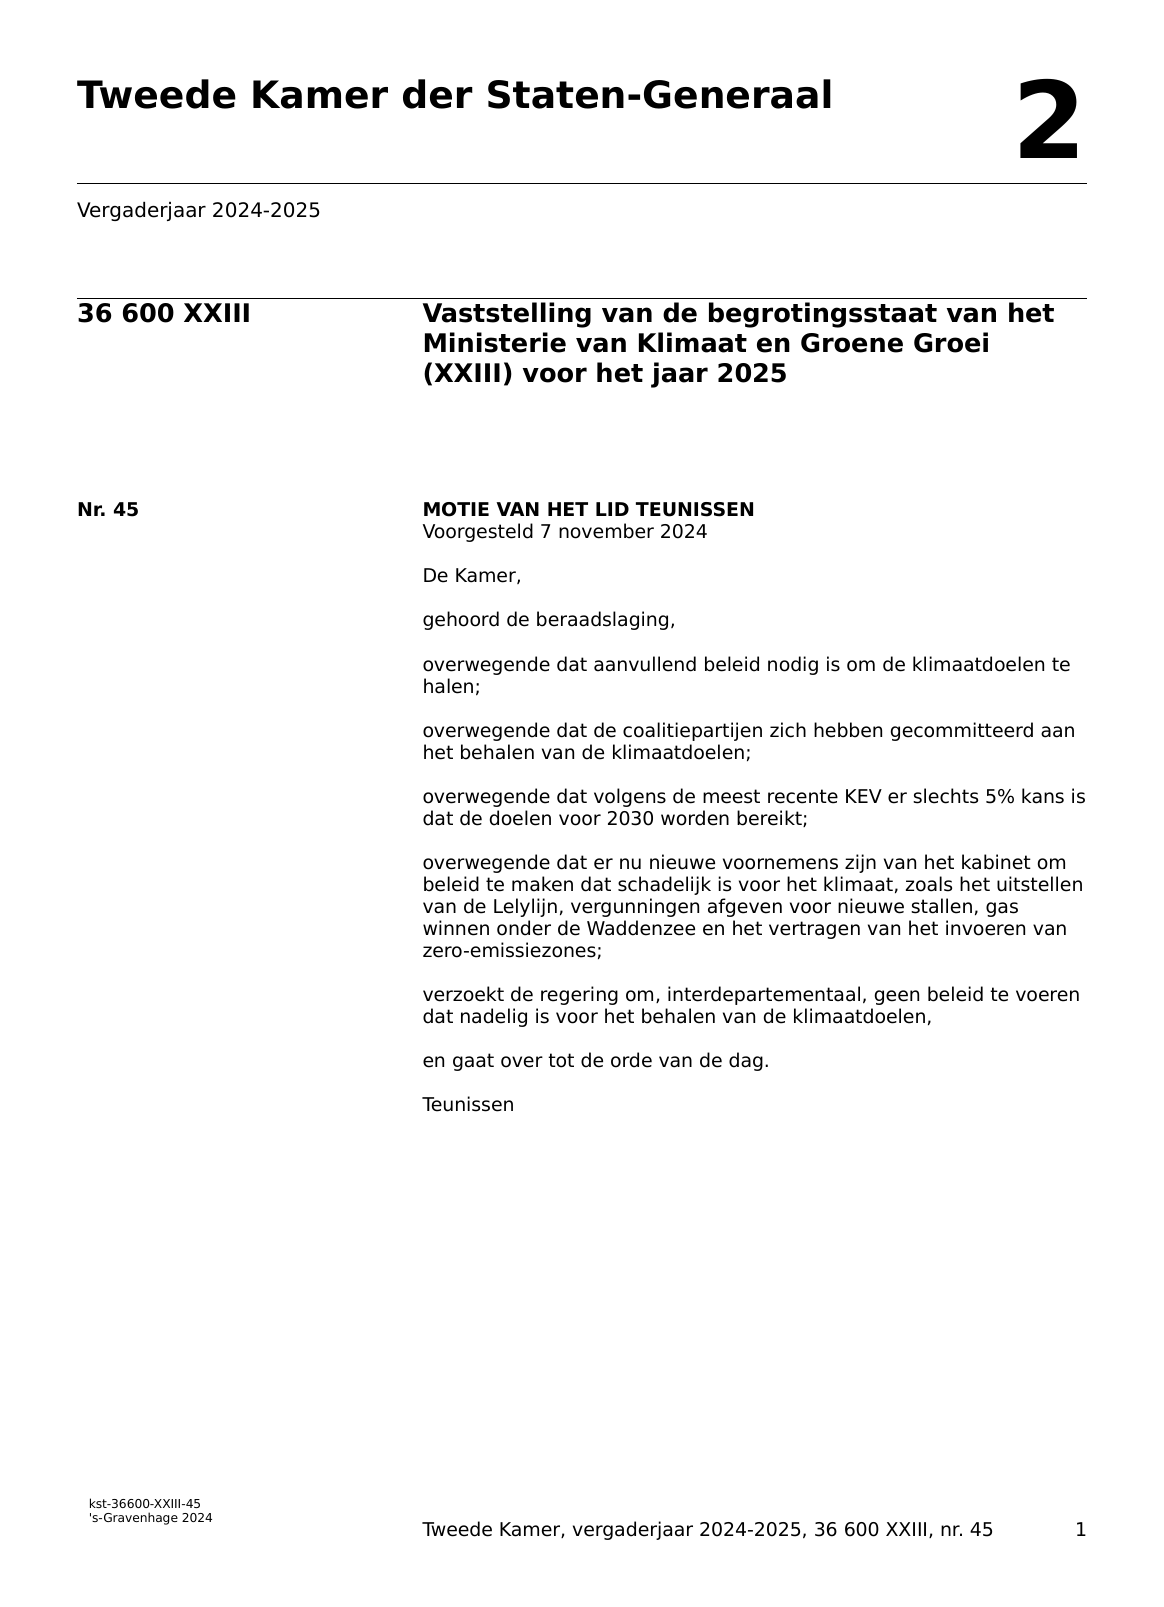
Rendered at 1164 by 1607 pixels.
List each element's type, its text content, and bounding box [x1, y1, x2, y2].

text Voorgesteld 7 november 2024 [422, 521, 1087, 543]
text verzoekt de regering om, interdepartementaal, geen beleid te voeren dat nadelig is voor het behalen van de klimaatdoelen, [422, 984, 1087, 1028]
text kst-36600-XXIII-45 [88, 1497, 323, 1511]
text en gaat over tot de orde van de dag. [422, 1050, 1087, 1072]
text overwegende dat aanvullend beleid nodig is om de klimaatdoelen te halen; [422, 653, 1087, 697]
text De Kamer, [422, 565, 1087, 587]
text overwegende dat de coalitiepartijen zich hebben gecommitteerd aan het behalen van de klimaatdoelen; [422, 720, 1087, 764]
text overwegende dat volgens de meest recente KEV er slechts 5% kans is dat de doelen voor 2030 worden bereikt; [422, 786, 1087, 830]
text overwegende dat er nu nieuwe voornemens zijn van het kabinet om beleid te maken dat schadelijk is voor het klimaat, zoals het uitstellen van de Lelylijn, vergunningen afgeven voor nieuwe stallen, gas winnen onder de Waddenzee en het vertragen van het invoeren van zero-emissiezones; [422, 852, 1087, 962]
table_header 2 [886, 59, 1087, 183]
text 's-Gravenhage 2024 [88, 1511, 323, 1525]
subtitle Nr. 45 MOTIE VAN HET LID TEUNISSEN [77, 499, 1087, 521]
subtitle 36 600 XXIII Vaststelling van de begrotingsstaat van het Ministerie van Klimaat en Groene Groei (XXIII) voor het jaar 2025 [77, 299, 1087, 388]
table_header Tweede Kamer der Staten-Generaal [77, 59, 886, 183]
table_cell Vergaderjaar 2024-2025 [77, 184, 1087, 298]
text Teunissen [422, 1094, 1087, 1116]
text gehoord de beraadslaging, [422, 609, 1087, 631]
